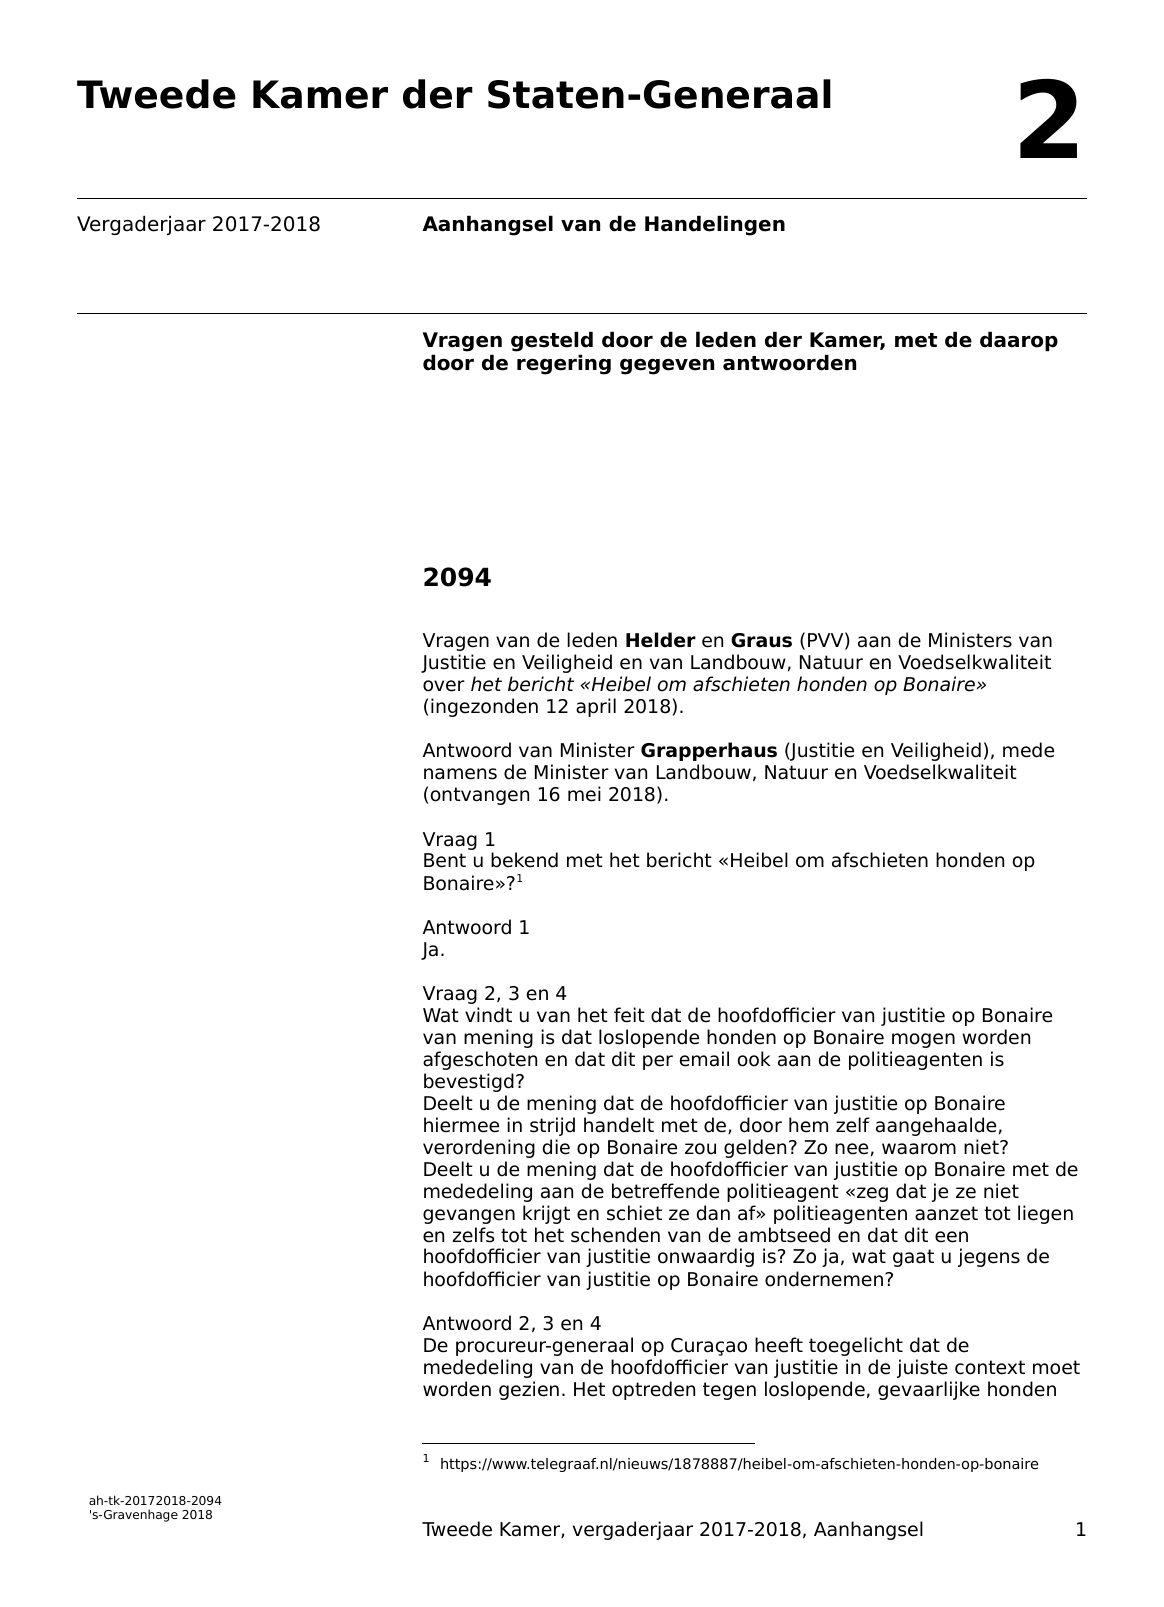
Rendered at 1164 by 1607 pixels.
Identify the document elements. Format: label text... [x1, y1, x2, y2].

text Bent u bekend met het bericht «Heibel om afschieten honden op Bonaire»? [422, 850, 1087, 894]
text De procureur-generaal op Curaçao heeft toegelicht dat de mededeling van de hoofdofficier van justitie in de juiste context moet worden gezien. Het optreden tegen loslopende, gevaarlijke honden [422, 1334, 1087, 1401]
text 's-Gravenhage 2018 [88, 1508, 323, 1522]
text Wat vindt u van het feit dat de hoofdofficier van justitie op Bonaire van mening is dat loslopende honden op Bonaire mogen worden afgeschoten en dat dit per email ook aan de politieagenten is bevestigd? [422, 1005, 1087, 1093]
text Antwoord 2, 3 en 4 [422, 1313, 1087, 1334]
table_header 2 [886, 59, 1087, 198]
text Vraag 2, 3 en 4 [422, 983, 1087, 1005]
text ah-tk-20172018-2094 [88, 1494, 323, 1508]
text 2094 [422, 563, 1087, 592]
text Deelt u de mening dat de hoofdofficier van justitie op Bonaire hiermee in strijd handelt met de, door hem zelf aangehaalde, verordening die op Bonaire zou gelden? Zo nee, waarom niet? [422, 1093, 1087, 1158]
text Vragen van de leden Helder en Graus (PVV) aan de Ministers van Justitie en Veiligheid en van Landbouw, Natuur en Voedselkwaliteit over het bericht «Heibel om afschieten honden op Bonaire» (ingezonden 12 april 2018). [422, 630, 1087, 718]
table_cell Aanhangsel van de Handelingen [422, 199, 1087, 313]
text Deelt u de mening dat de hoofdofficier van justitie op Bonaire met de mededeling aan de betreffende politieagent «zeg dat je ze niet gevangen krijgt en schiet ze dan af» politieagenten aanzet tot liegen en zelfs tot het schenden van de ambtseed en dat dit een hoofdofficier van justitie onwaardig is? Zo ja, wat gaat u jegens de hoofdofficier van justitie op Bonaire ondernemen? [422, 1158, 1087, 1290]
table_cell Vergaderjaar 2017-2018 [77, 199, 422, 313]
text Antwoord van Minister Grapperhaus (Justitie en Veiligheid), mede namens de Minister van Landbouw, Natuur en Voedselkwaliteit (ontvangen 16 mei 2018). [422, 740, 1087, 806]
table_cell [77, 314, 422, 375]
table_cell Vragen gesteld door de leden der Kamer, met de daarop door de regering gegeven antwoorden [422, 314, 1087, 375]
text Antwoord 1 [422, 917, 1087, 938]
text https://www.telegraaf.nl/nieuws/1878887/heibel-om-afschieten-honden-op-bonaire [422, 1452, 1087, 1474]
text Vraag 1 [422, 828, 1087, 850]
text Ja. [422, 938, 1087, 961]
table_header Tweede Kamer der Staten-Generaal [77, 59, 886, 198]
